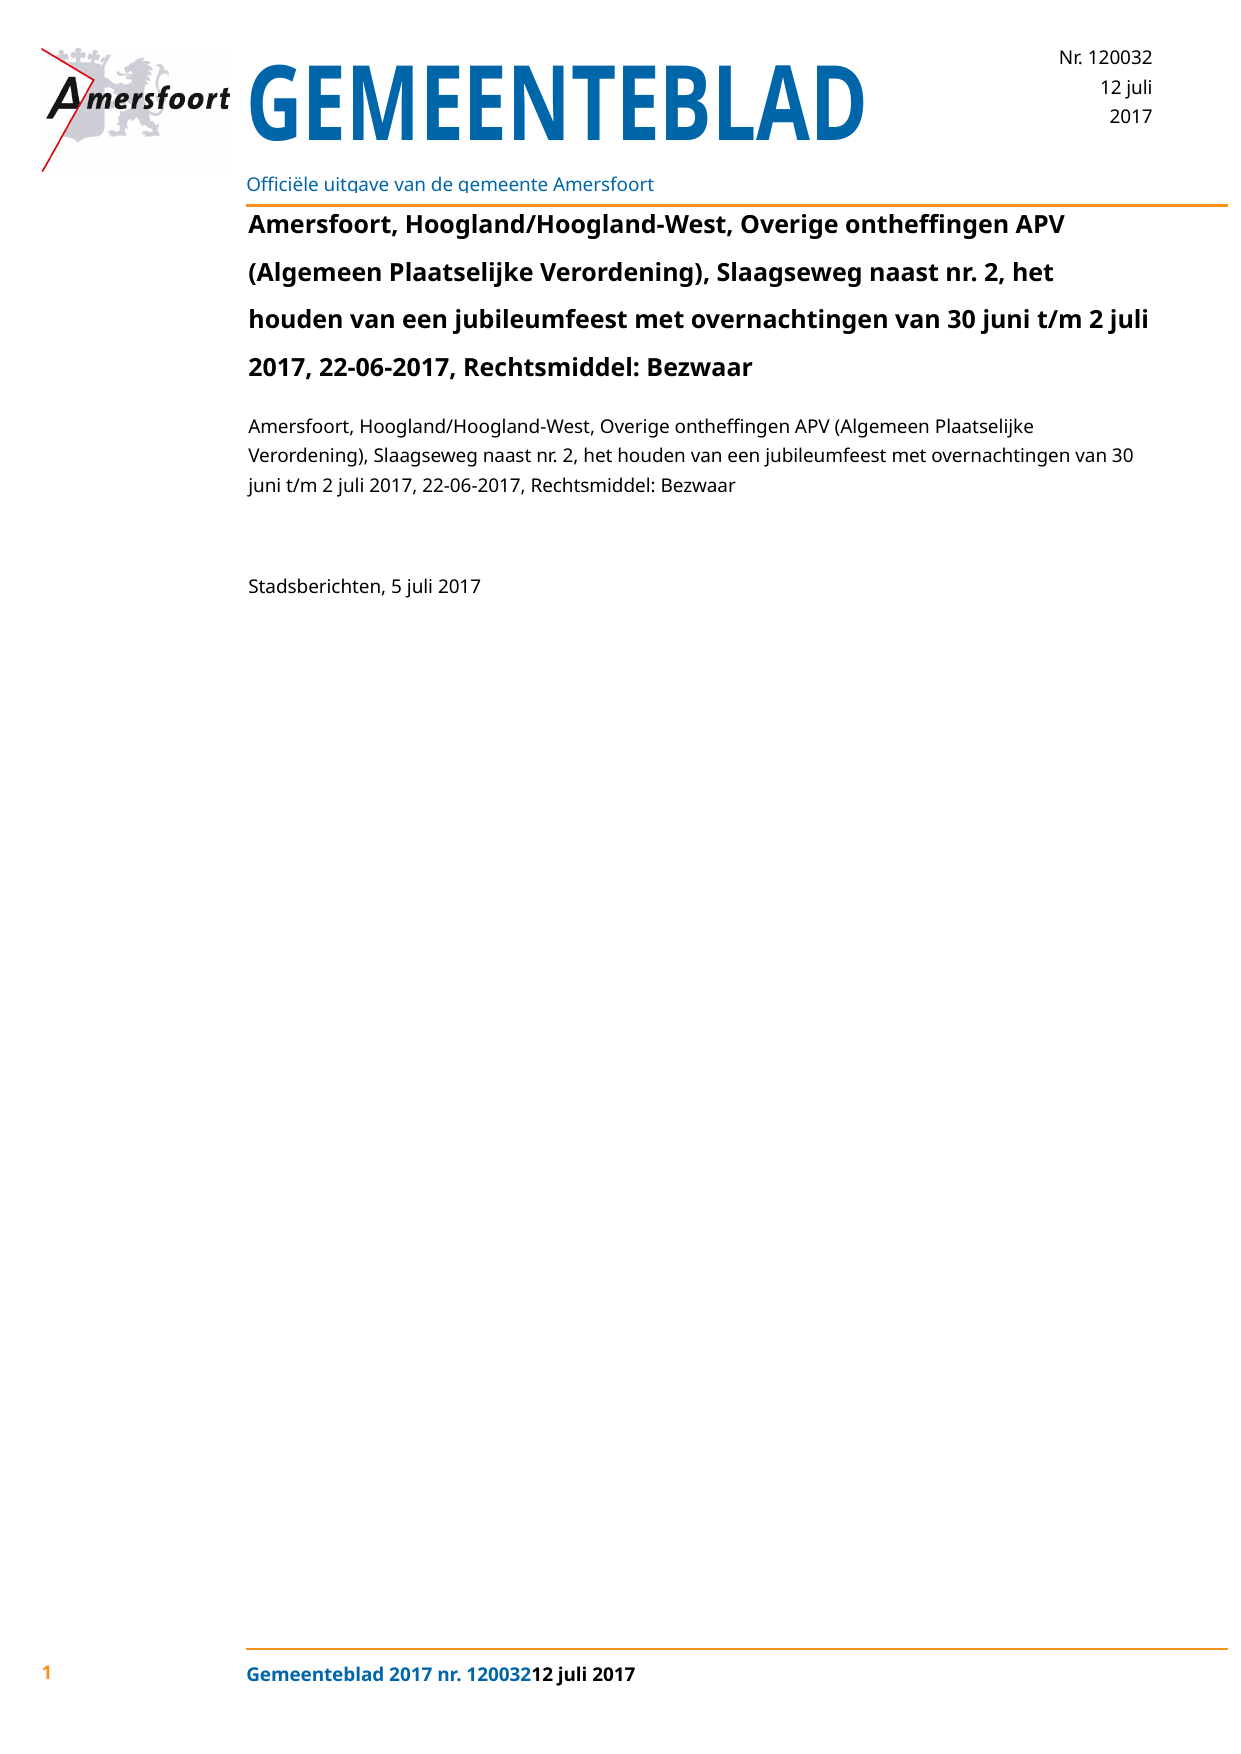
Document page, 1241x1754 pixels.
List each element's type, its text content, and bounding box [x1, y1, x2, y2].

text Stadsberichten, 5 juli 2017 [248, 573, 1152, 599]
picture [41, 47, 231, 172]
text Amersfoort, Hoogland/Hoogland-West, Overige ontheffingen APV (Algemeen Plaatselijke Verordening), Slaagseweg naast nr. 2, het houden van een jubileumfeest met overnachtingen van 30 juni t/m 2 juli 2017, 22-06-2017, Rechtsmiddel: Bezwaar [248, 207, 1152, 384]
text Amersfoort, Hoogland/Hoogland-West, Overige ontheffingen APV (Algemeen Plaatselijke Verordening), Slaagseweg naast nr. 2, het houden van een jubileumfeest met overnachtingen van 30 juni t/m 2 juli 2017, 22-06-2017, Rechtsmiddel: Bezwaar [248, 413, 1152, 498]
